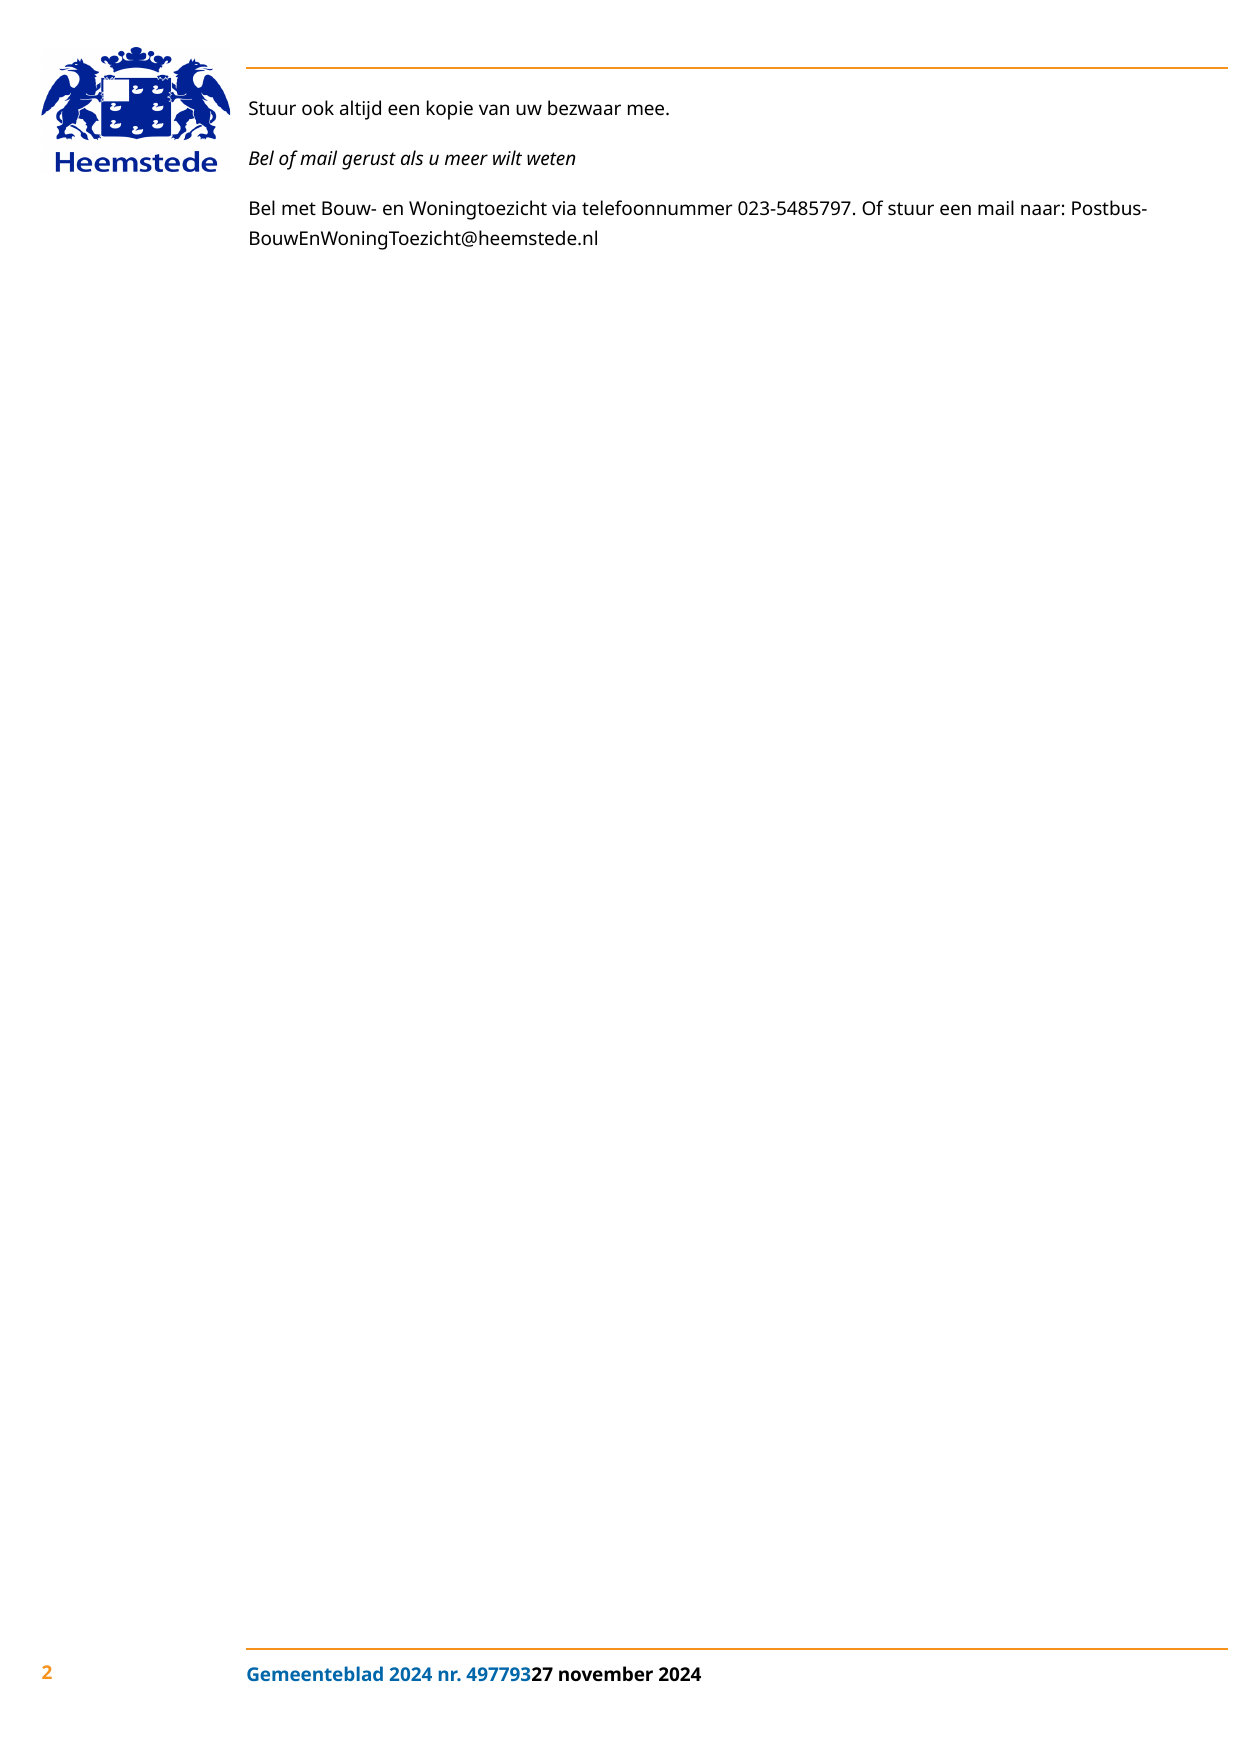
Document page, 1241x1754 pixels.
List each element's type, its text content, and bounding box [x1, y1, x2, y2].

text Stuur ook altijd een kopie van uw bezwaar mee. [248, 95, 1152, 121]
picture [41, 47, 231, 172]
text Bel of mail gerust als u meer wilt weten [248, 145, 1152, 171]
text Bel met Bouw- en Woningtoezicht via telefoonnummer 023-5485797. Of stuur een mail naar: Postbus-BouwEnWoningToezicht@heemstede.nl [248, 196, 1152, 251]
